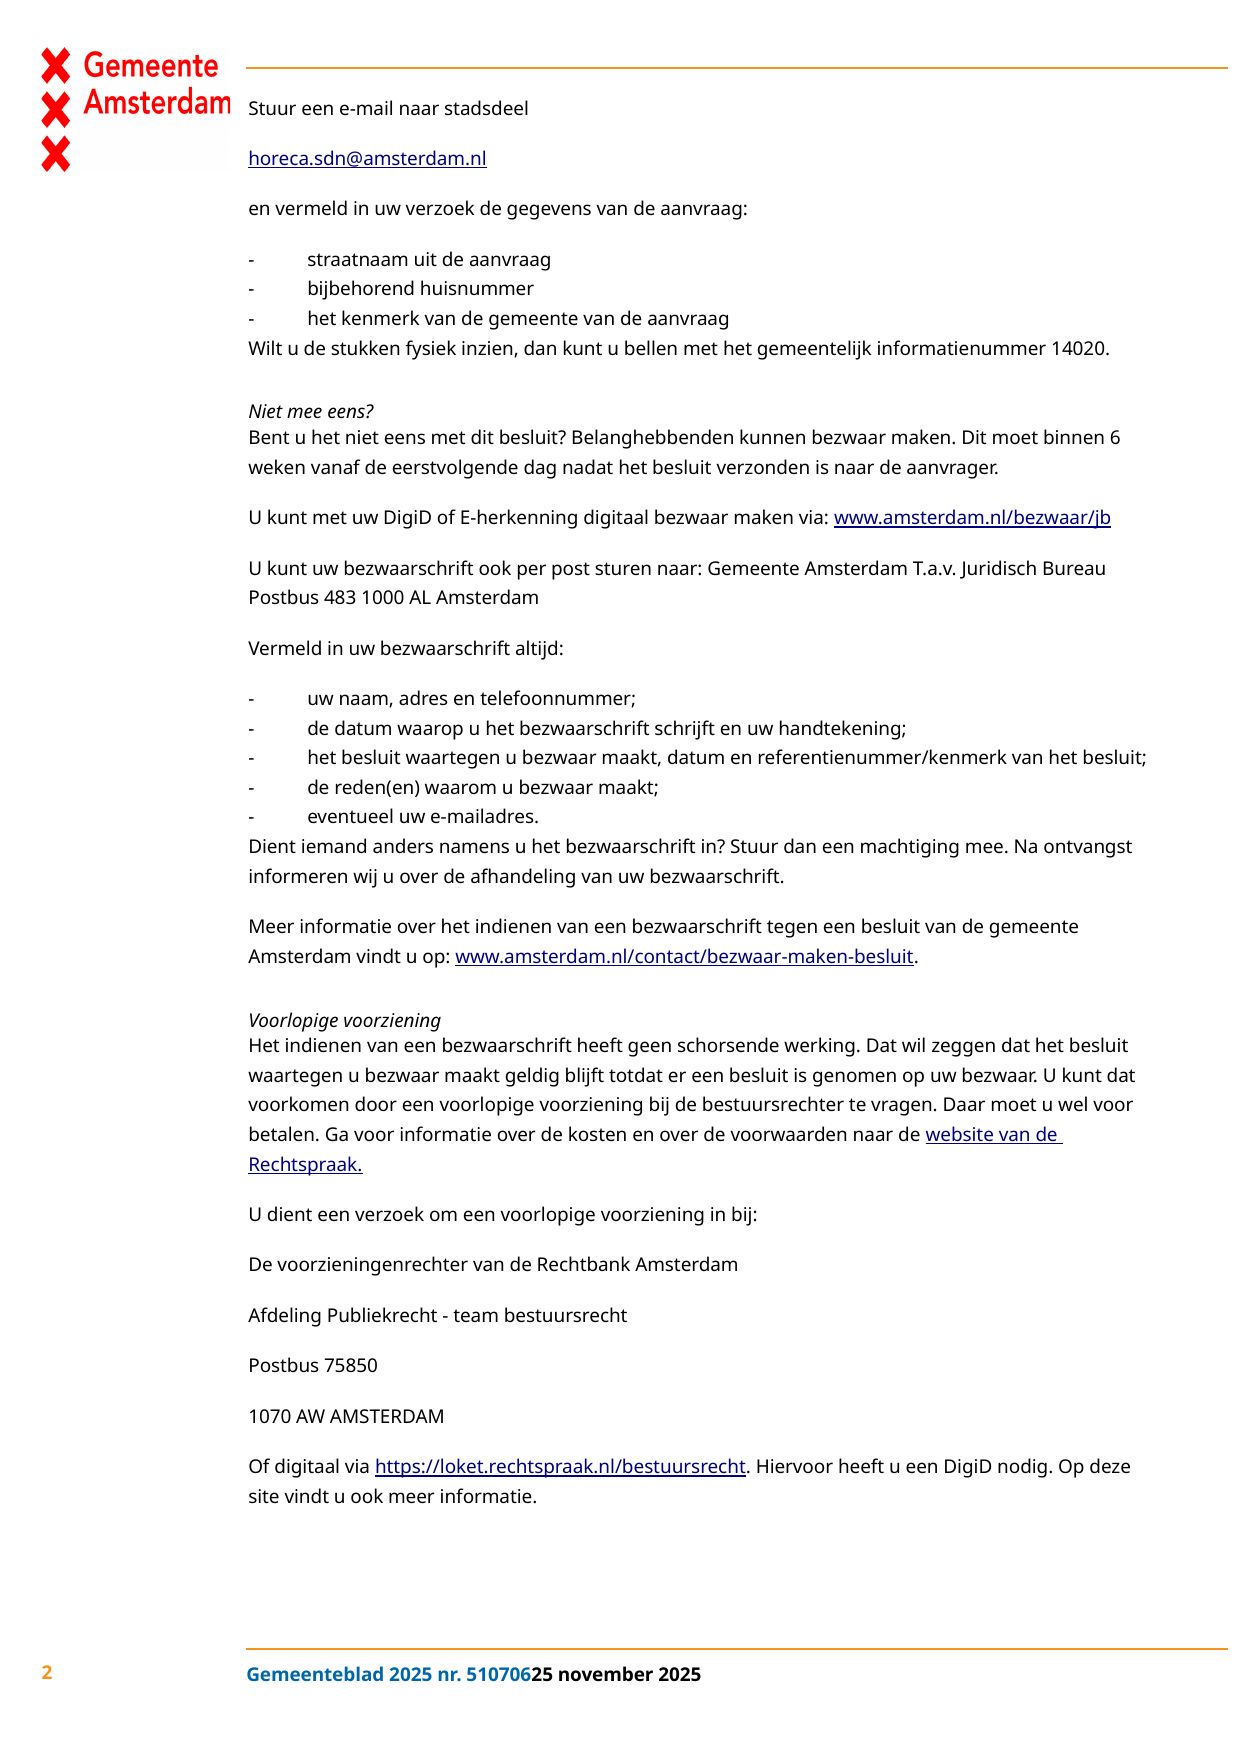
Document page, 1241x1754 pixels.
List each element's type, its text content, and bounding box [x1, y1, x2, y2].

text Bent u het niet eens met dit besluit? Belanghebbenden kunnen bezwaar maken. Dit moet binnen 6 weken vanaf de eerstvolgende dag nadat het besluit verzonden is naar de aanvrager. [248, 424, 1152, 480]
text Het indienen van een bezwaarschrift heeft geen schorsende werking. Dat wil zeggen dat het besluit waartegen u bezwaar maakt geldig blijft totdat er een besluit is genomen op uw bezwaar. U kunt dat voorkomen door een voorlopige voorziening bij de bestuursrechter te vragen. Daar moet u wel voor betalen. Ga voor informatie over de kosten en over de voorwaarden naar de website van de Rechtspraak. [248, 1032, 1152, 1177]
text U dient een verzoek om een voorlopige voorziening in bij: [248, 1201, 1152, 1227]
list uw naam, adres en telefoonnummer; [248, 685, 1152, 711]
text Afdeling Publiekrecht - team bestuursrecht [248, 1302, 1152, 1328]
text Wilt u de stukken fysiek inzien, dan kunt u bellen met het gemeentelijk informatienummer 14020. [248, 335, 1152, 361]
text 1070 AW AMSTERDAM [248, 1403, 1152, 1429]
list de datum waarop u het bezwaarschrift schrijft en uw handtekening; [248, 715, 1152, 741]
text U kunt met uw DigiD of E-herkenning digitaal bezwaar maken via: www.amsterdam.nl/bezwaar/jb [248, 504, 1152, 530]
list de reden(en) waarom u bezwaar maakt; [248, 774, 1152, 800]
text en vermeld in uw verzoek de gegevens van de aanvraag: [248, 196, 1152, 221]
text Of digitaal via https://loket.rechtspraak.nl/bestuursrecht. Hiervoor heeft u een DigiD nodig. Op deze site vindt u ook meer informatie. [248, 1453, 1152, 1509]
picture [41, 47, 231, 172]
list eventueel uw e-mailadres. [248, 804, 1152, 829]
text Voorlopige voorziening [248, 1007, 1152, 1032]
list het besluit waartegen u bezwaar maakt, datum en referentienummer/kenmerk van het besluit; [248, 744, 1152, 770]
text U kunt uw bezwaarschrift ook per post sturen naar: Gemeente Amsterdam T.a.v. Juridisch Bureau Postbus 483 1000 AL Amsterdam [248, 555, 1152, 610]
text Dient iemand anders namens u het bezwaarschrift in? Stuur dan een machtiging mee. Na ontvangst informeren wij u over de afhandeling van uw bezwaarschrift. [248, 833, 1152, 888]
text Niet mee eens? [248, 399, 1152, 424]
list straatnaam uit de aanvraag [248, 246, 1152, 272]
text Postbus 75850 [248, 1352, 1152, 1378]
text Meer informatie over het indienen van een bezwaarschrift tegen een besluit van de gemeente Amsterdam vindt u op: www.amsterdam.nl/contact/bezwaar-maken-besluit. [248, 913, 1152, 968]
text De voorzieningenrechter van de Rechtbank Amsterdam [248, 1252, 1152, 1277]
text horeca.sdn@amsterdam.nl [248, 145, 1152, 171]
text Stuur een e-mail naar stadsdeel [248, 95, 1152, 121]
list bijbehorend huisnummer [248, 276, 1152, 301]
text Vermeld in uw bezwaarschrift altijd: [248, 635, 1152, 661]
list het kenmerk van de gemeente van de aanvraag [248, 305, 1152, 331]
